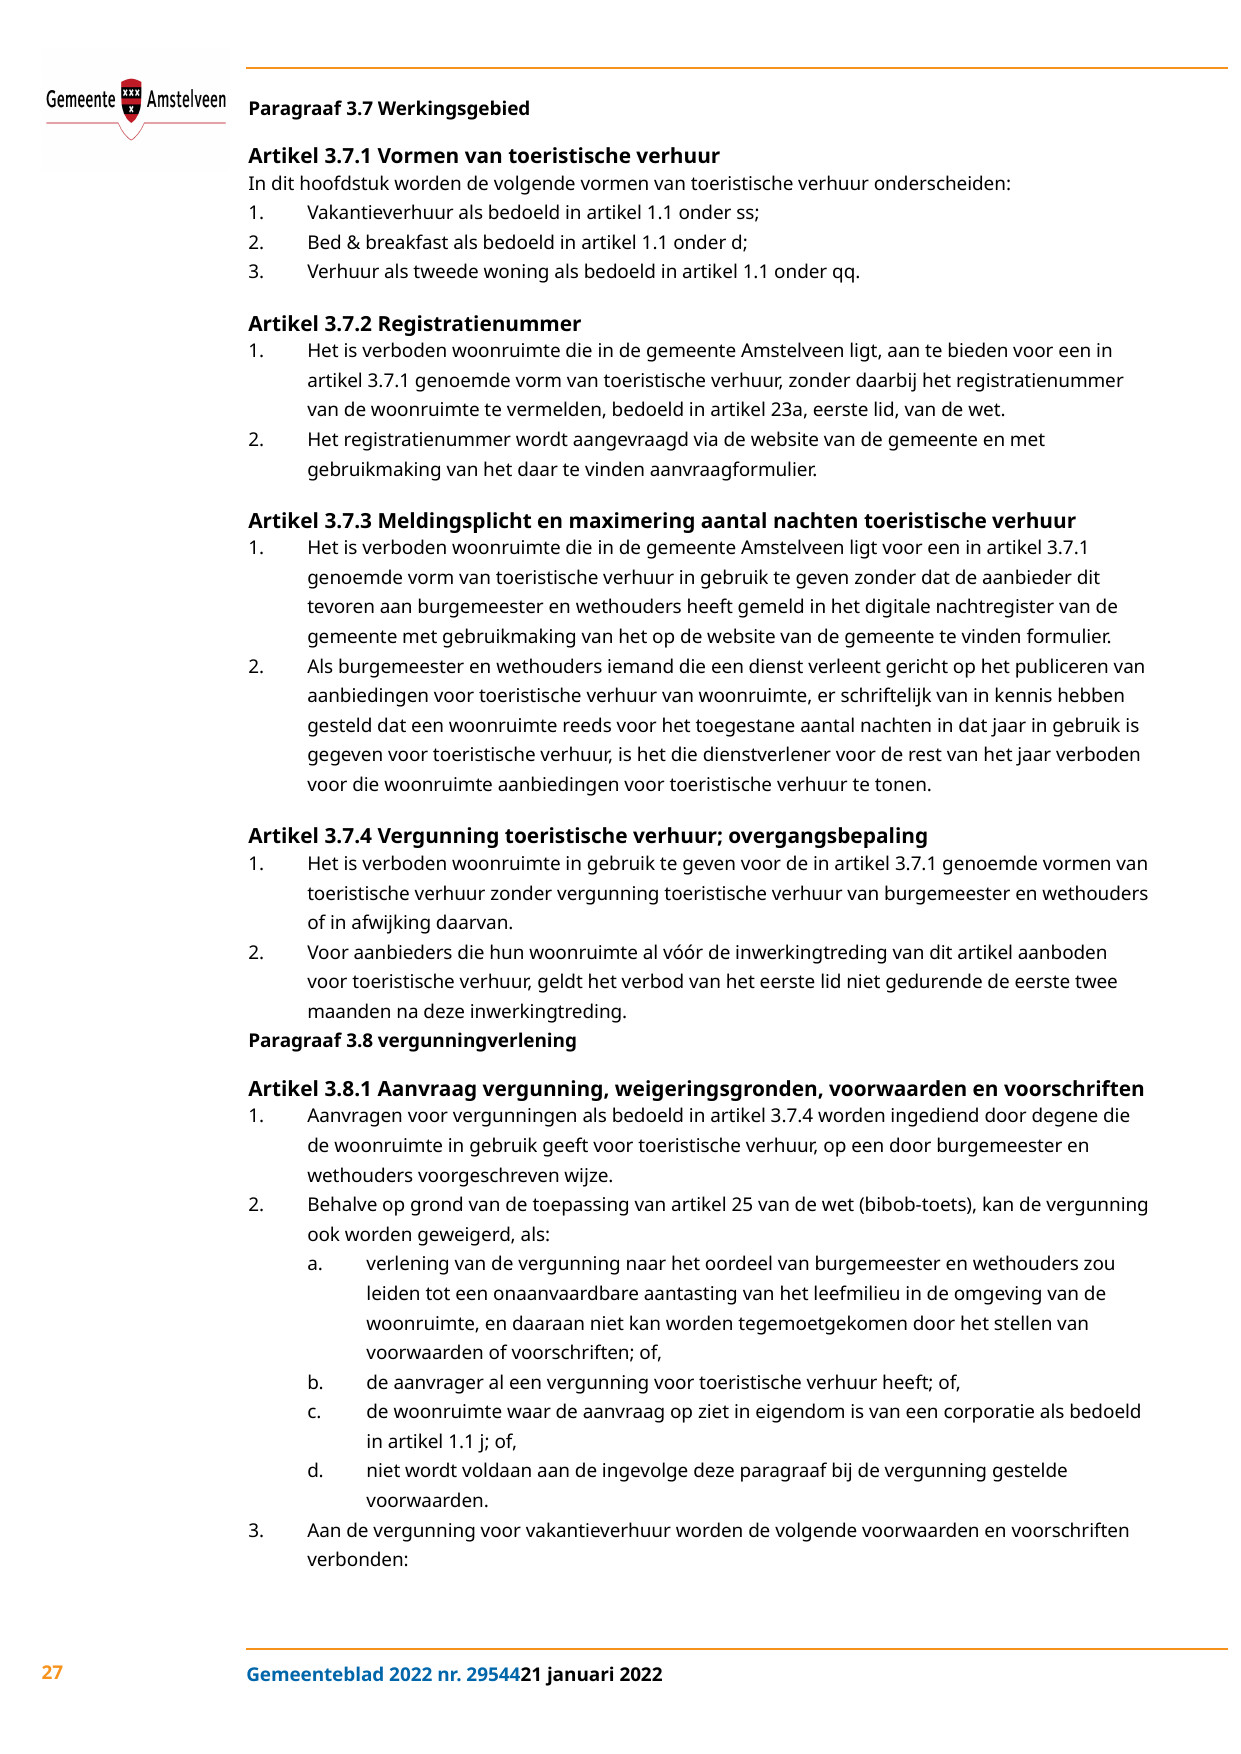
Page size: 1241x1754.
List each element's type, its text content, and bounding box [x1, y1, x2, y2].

list de aanvrager al een vergunning voor toeristische verhuur heeft; of, [307, 1369, 1152, 1394]
list Voor aanbieders die hun woonruimte al vóór de inwerkingtreding van dit artikel aanboden voor toeristische verhuur, geldt het verbod van het eerste lid niet gedurende de eerste twee maanden na deze inwerkingtreding. [248, 939, 1152, 1024]
list verlening van de vergunning naar het oordeel van burgemeester en wethouders zou leiden tot een onaanvaardbare aantasting van het leefmilieu in de omgeving van de woonruimte, en daaraan niet kan worden tegemoetgekomen door het stellen van voorwaarden of voorschriften; of, [307, 1251, 1152, 1365]
text Artikel 3.7.2 Registratienummer [248, 309, 1152, 337]
list Verhuur als tweede woning als bedoeld in artikel 1.1 onder qq. [248, 258, 1152, 284]
text Artikel 3.8.1 Aanvraag vergunning, weigeringsgronden, voorwaarden en voorschriften [248, 1074, 1152, 1103]
list de woonruimte waar de aanvraag op ziet in eigendom is van een corporatie als bedoeld in artikel 1.1 j; of, [307, 1398, 1152, 1454]
text Paragraaf 3.7 Werkingsgebied [248, 95, 1152, 121]
list Het is verboden woonruimte die in de gemeente Amstelveen ligt, aan te bieden voor een in artikel 3.7.1 genoemde vorm van toeristische verhuur, zonder daarbij het registratienummer van de woonruimte te vermelden, bedoeld in artikel 23a, eerste lid, van de wet. [248, 337, 1152, 422]
list Aanvragen voor vergunningen als bedoeld in artikel 3.7.4 worden ingediend door degene die de woonruimte in gebruik geeft voor toeristische verhuur, op een door burgemeester en wethouders voorgeschreven wijze. [248, 1103, 1152, 1187]
list Het is verboden woonruimte die in de gemeente Amstelveen ligt voor een in artikel 3.7.1 genoemde vorm van toeristische verhuur in gebruik te geven zonder dat de aanbieder dit tevoren aan burgemeester en wethouders heeft gemeld in het digitale nachtregister van de gemeente met gebruikmaking van het op de website van de gemeente te vinden formulier. [248, 534, 1152, 649]
list Vakantieverhuur als bedoeld in artikel 1.1 onder ss; [248, 199, 1152, 225]
list Aan de vergunning voor vakantieverhuur worden de volgende voorwaarden en voorschriften verbonden: [248, 1517, 1152, 1572]
picture [41, 47, 231, 172]
text Paragraaf 3.8 vergunningverlening [248, 1028, 1152, 1053]
text Artikel 3.7.4 Vergunning toeristische verhuur; overgangsbepaling [248, 822, 1152, 850]
list niet wordt voldaan aan de ingevolge deze paragraaf bij de vergunning gestelde voorwaarden. [307, 1458, 1152, 1513]
text Artikel 3.7.3 Meldingsplicht en maximering aantal nachten toeristische verhuur [248, 506, 1152, 534]
list Het is verboden woonruimte in gebruik te geven voor de in artikel 3.7.1 genoemde vormen van toeristische verhuur zonder vergunning toeristische verhuur van burgemeester en wethouders of in afwijking daarvan. [248, 850, 1152, 935]
list Behalve op grond van de toepassing van artikel 25 van de wet (bibob-toets), kan de vergunning ook worden geweigerd, als: [248, 1191, 1152, 1247]
list Bed & breakfast als bedoeld in artikel 1.1 onder d; [248, 229, 1152, 255]
text Artikel 3.7.1 Vormen van toeristische verhuur [248, 141, 1152, 170]
list Het registratienummer wordt aangevraagd via de website van de gemeente en met gebruikmaking van het daar te vinden aanvraagformulier. [248, 426, 1152, 481]
list Als burgemeester en wethouders iemand die een dienst verleent gericht op het publiceren van aanbiedingen voor toeristische verhuur van woonruimte, er schriftelijk van in kennis hebben gesteld dat een woonruimte reeds voor het toegestane aantal nachten in dat jaar in gebruik is gegeven voor toeristische verhuur, is het die dienstverlener voor de rest van het jaar verboden voor die woonruimte aanbiedingen voor toeristische verhuur te tonen. [248, 653, 1152, 797]
text In dit hoofdstuk worden de volgende vormen van toeristische verhuur onderscheiden: [248, 170, 1152, 196]
